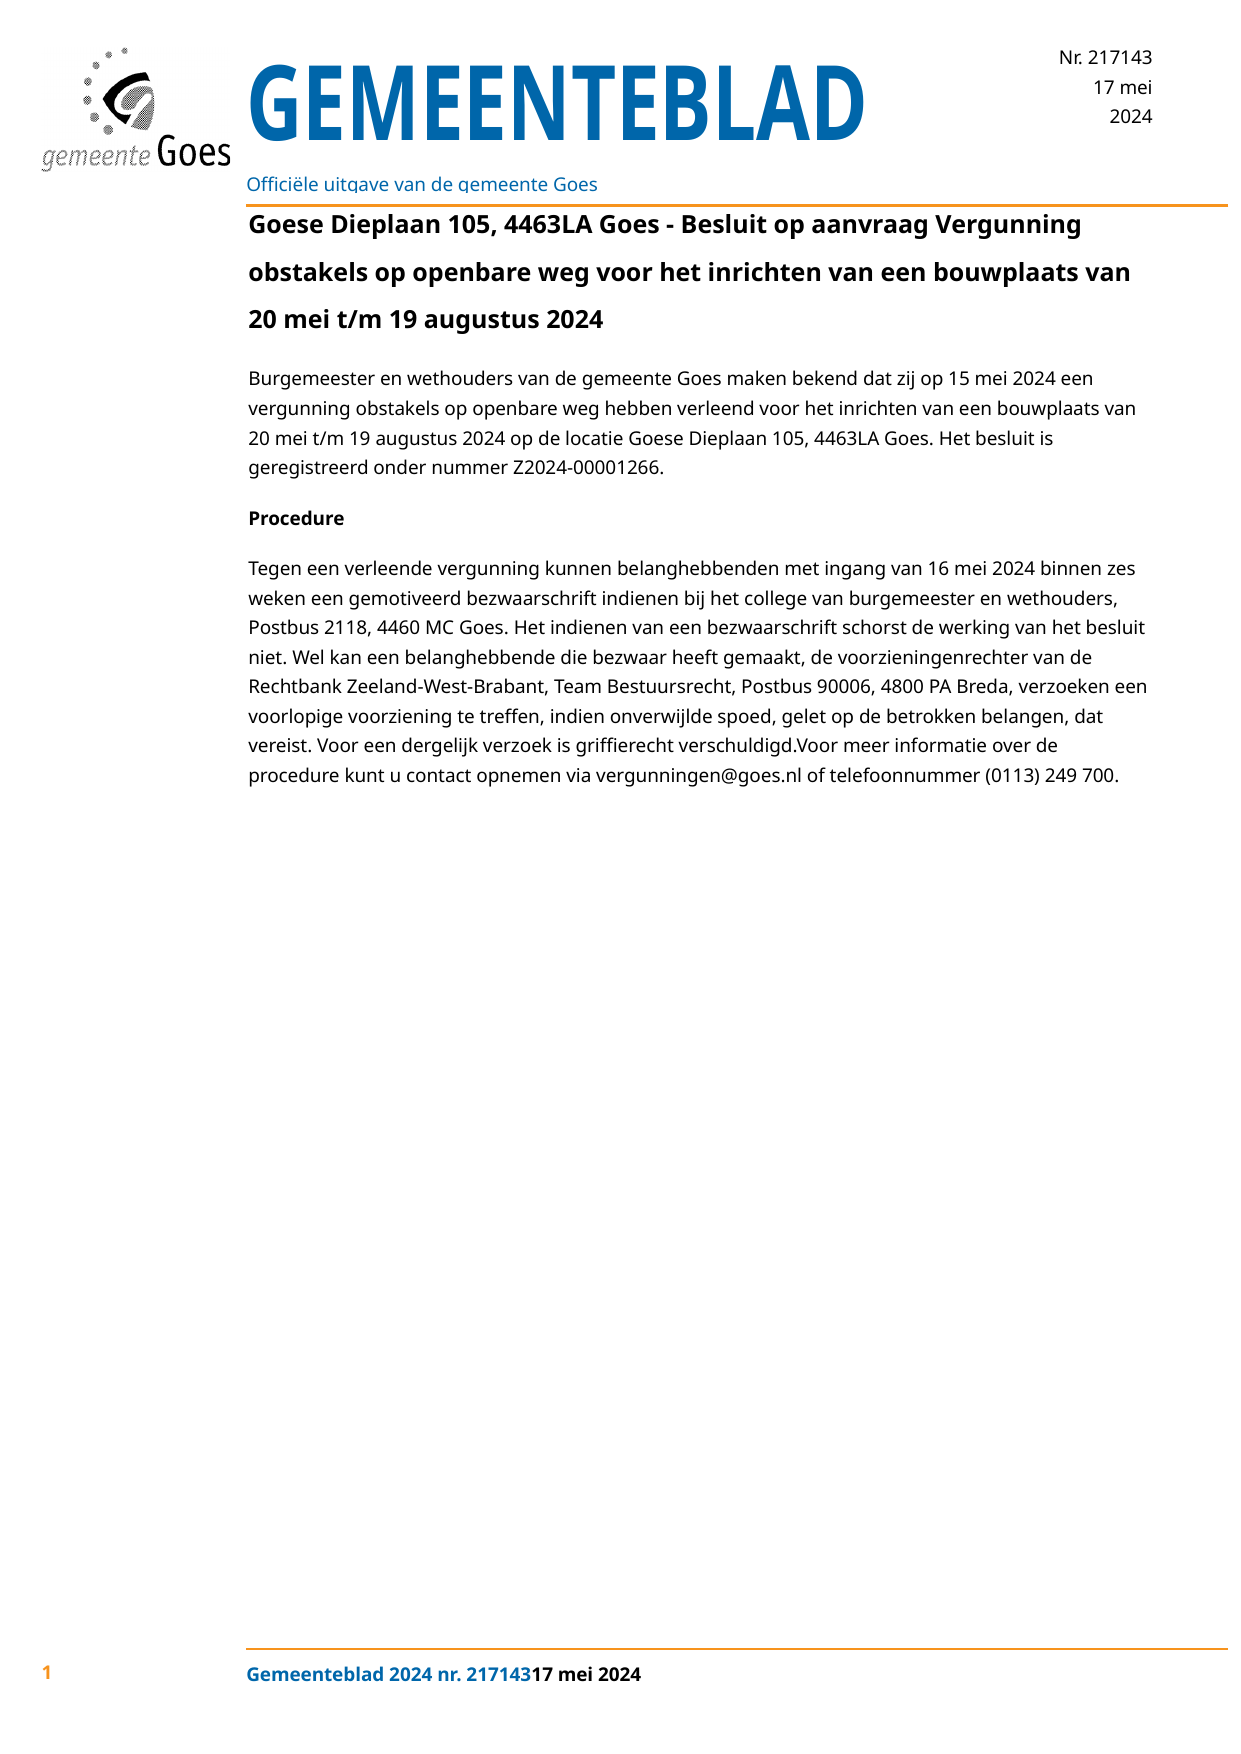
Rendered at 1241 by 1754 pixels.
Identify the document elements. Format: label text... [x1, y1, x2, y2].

text Goese Dieplaan 105, 4463LA Goes - Besluit op aanvraag Vergunning obstakels op openbare weg voor het inrichten van een bouwplaats van 20 mei t/m 19 augustus 2024 [248, 207, 1152, 336]
text Burgemeester en wethouders van de gemeente Goes maken bekend dat zij op 15 mei 2024 een vergunning obstakels op openbare weg hebben verleend voor het inrichten van een bouwplaats van 20 mei t/m 19 augustus 2024 op de locatie Goese Dieplaan 105, 4463LA Goes. Het besluit is geregistreerd onder nummer Z2024-00001266. [248, 366, 1152, 480]
text Procedure [248, 505, 1152, 530]
text Tegen een verleende vergunning kunnen belanghebbenden met ingang van 16 mei 2024 binnen zes weken een gemotiveerd bezwaarschrift indienen bij het college van burgemeester en wethouders, Postbus 2118, 4460 MC Goes. Het indienen van een bezwaarschrift schorst de werking van het besluit niet. Wel kan een belanghebbende die bezwaar heeft gemaakt, de voorzieningenrechter van de Rechtbank Zeeland-West-Brabant, Team Bestuursrecht, Postbus 90006, 4800 PA Breda, verzoeken een voorlopige voorziening te treffen, indien onverwijlde spoed, gelet op de betrokken belangen, dat vereist. Voor een dergelijk verzoek is griffierecht verschuldigd.Voor meer informatie over de procedure kunt u contact opnemen via vergunningen@goes.nl of telefoonnummer (0113) 249 700. [248, 555, 1152, 788]
picture [41, 47, 231, 172]
